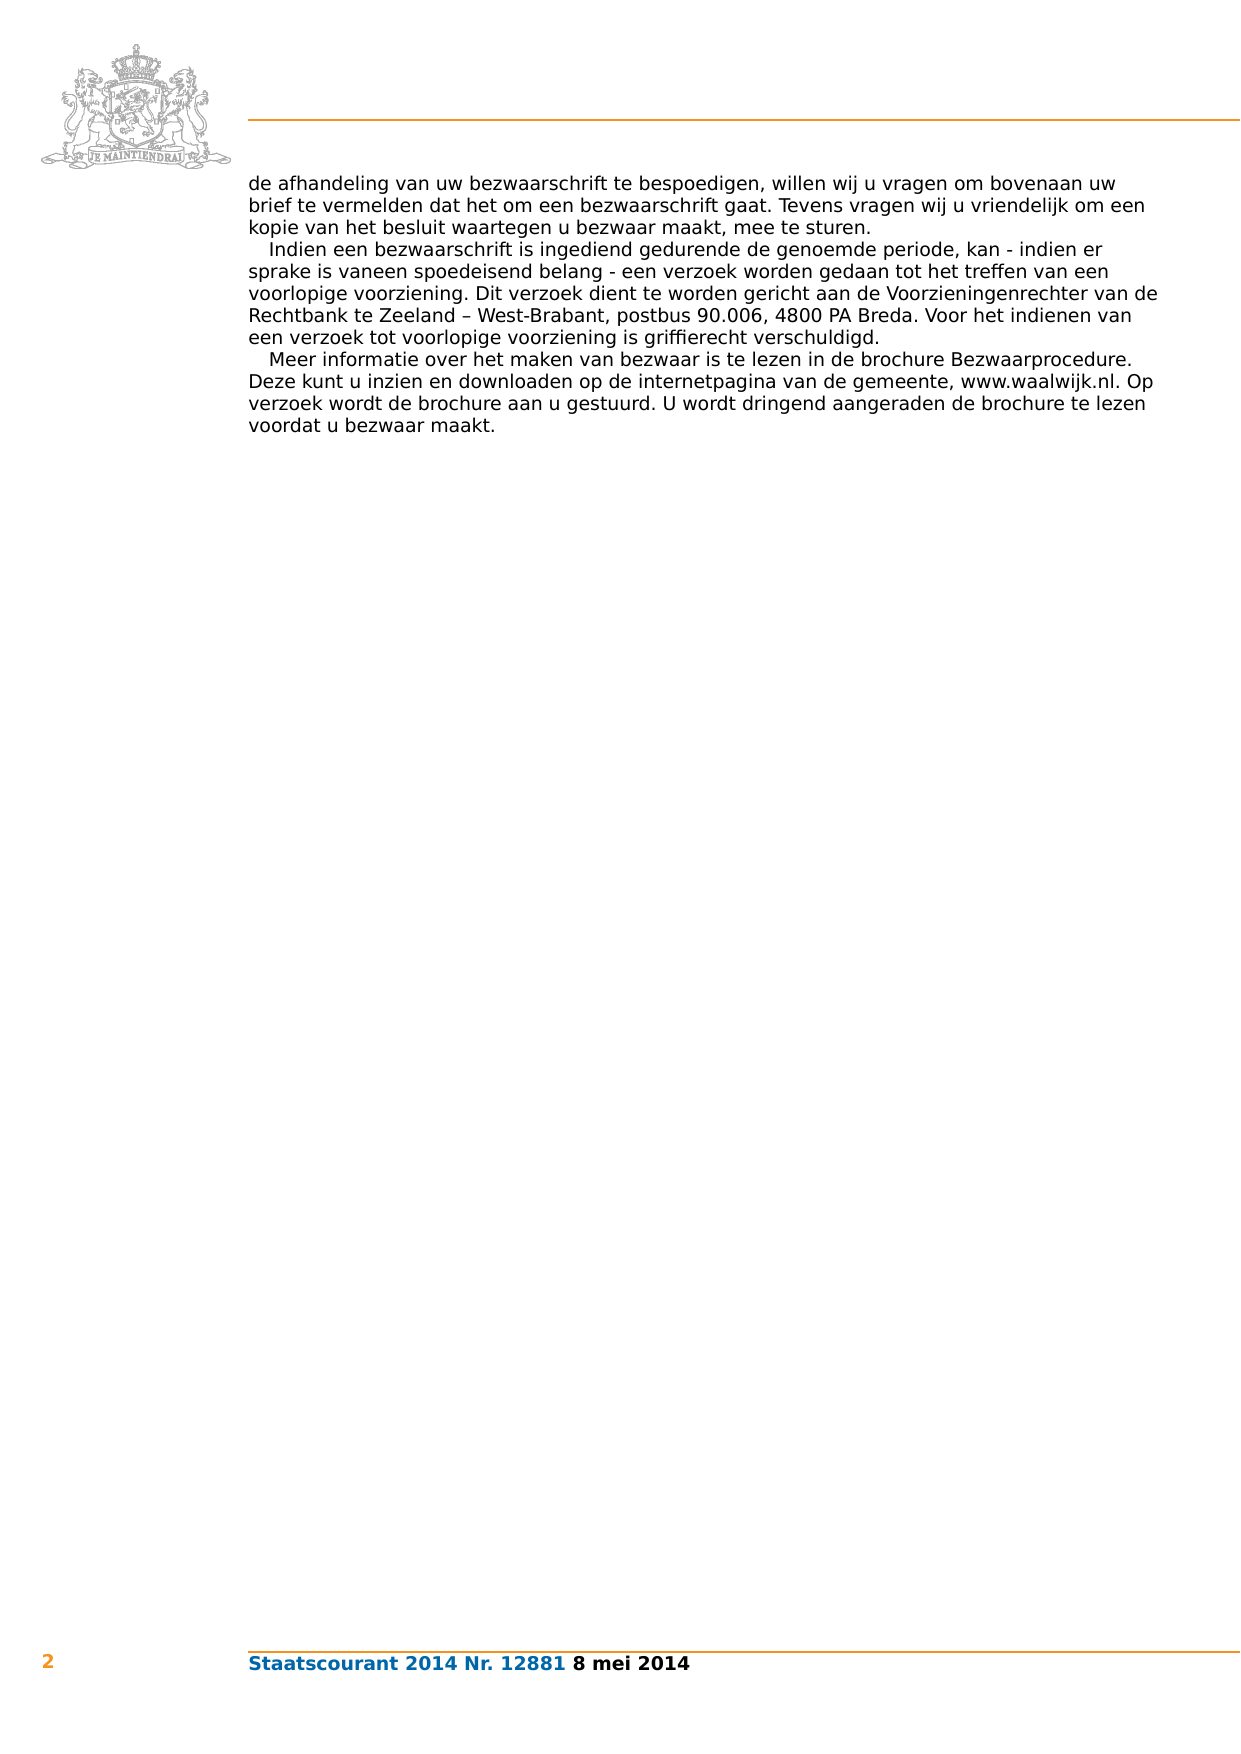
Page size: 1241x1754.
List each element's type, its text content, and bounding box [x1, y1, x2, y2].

picture [41, 44, 231, 169]
text Indien een bezwaarschrift is ingediend gedurende de genoemde periode, kan - indien er sprake is vaneen spoedeisend belang - een verzoek worden gedaan tot het treffen van een voorlopige voorziening. Dit verzoek dient te worden gericht aan de Voorzieningenrechter van de Rechtbank te Zeeland – West-Brabant, postbus 90.006, 4800 PA Breda. Voor het indienen van een verzoek tot voorlopige voorziening is griffierecht verschuldigd. [248, 239, 1163, 349]
text de afhandeling van uw bezwaarschrift te bespoedigen, willen wij u vragen om bovenaan uw brief te vermelden dat het om een bezwaarschrift gaat. Tevens vragen wij u vriendelijk om een kopie van het besluit waartegen u bezwaar maakt, mee te sturen. [248, 173, 1163, 239]
text Meer informatie over het maken van bezwaar is te lezen in de brochure Bezwaarprocedure. Deze kunt u inzien en downloaden op de internetpagina van de gemeente, www.waalwijk.nl. Op verzoek wordt de brochure aan u gestuurd. U wordt dringend aangeraden de brochure te lezen voordat u bezwaar maakt. [248, 349, 1163, 437]
